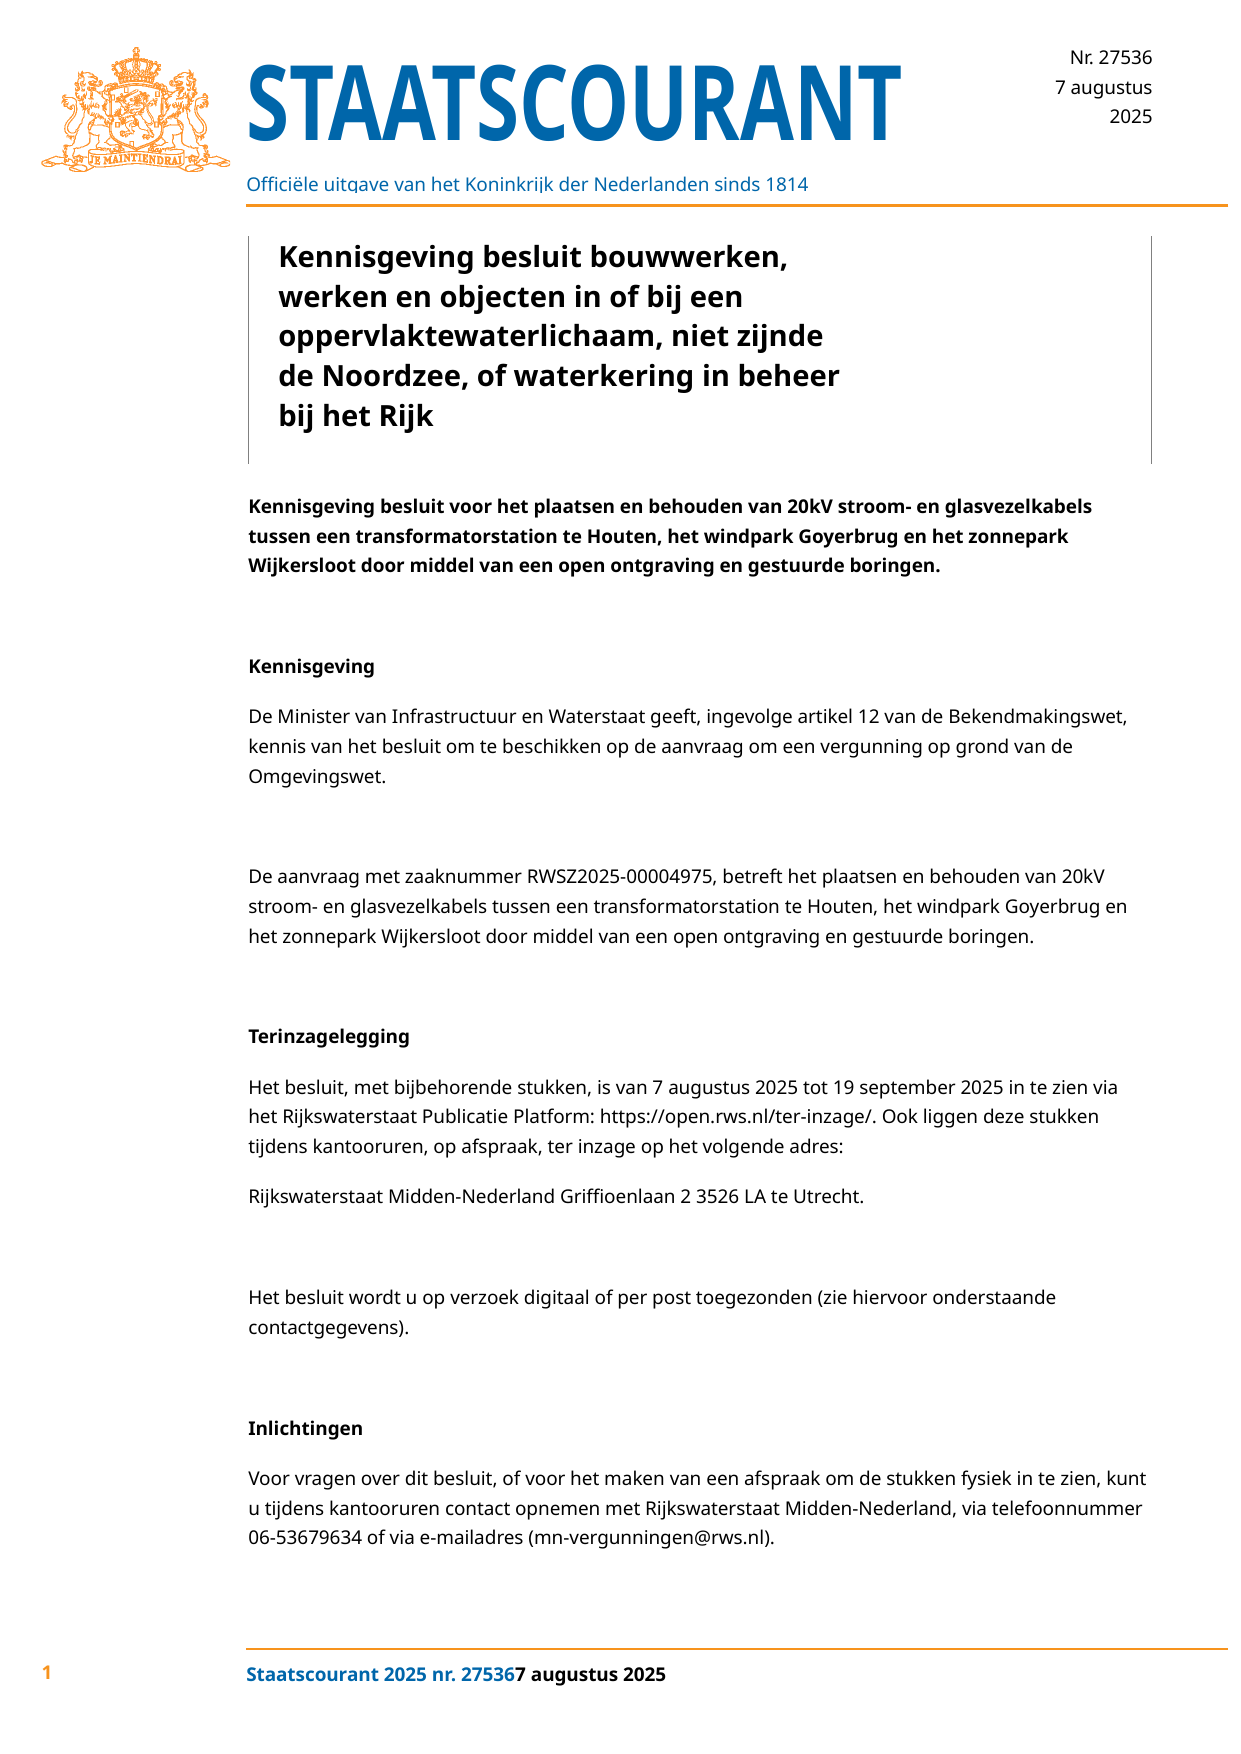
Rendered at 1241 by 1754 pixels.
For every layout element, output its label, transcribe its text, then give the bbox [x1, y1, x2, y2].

text De Minister van Infrastructuur en Waterstaat geeft, ingevolge artikel 12 van de Bekendmakingswet, kennis van het besluit om te beschikken op de aanvraag om een vergunning op grond van de Omgevingswet. [248, 704, 1152, 789]
text Het besluit wordt u op verzoek digitaal of per post toegezonden (zie hiervoor onderstaande contactgegevens). [248, 1284, 1152, 1340]
picture [912, 236, 1090, 414]
text Kennisgeving besluit voor het plaatsen en behouden van 20kV stroom- en glasvezelkabels tussen een transformatorstation te Houten, het windpark Goyerbrug en het zonnepark Wijkersloot door middel van een open ontgraving en gestuurde boringen. [248, 493, 1152, 578]
table_header Kennisgeving besluit bouwwerken, werken en objecten in of bij een oppervlaktewaterlichaam, niet zijnde de Noordzee, of waterkering in beheer bij het Rijk [249, 236, 850, 464]
text Inlichtingen [248, 1415, 1152, 1441]
table_header [1090, 236, 1151, 413]
text Het besluit, met bijbehorende stukken, is van 7 augustus 2025 tot 19 september 2025 in te zien via het Rijkswaterstaat Publicatie Platform: https://open.rws.nl/ter-inzage/. Ook liggen deze stukken tijdens kantooruren, op afspraak, ter inzage op het volgende adres: [248, 1074, 1152, 1159]
table_header [850, 414, 1151, 464]
text De aanvraag met zaaknummer RWSZ2025-00004975, betreft het plaatsen en behouden van 20kV stroom- en glasvezelkabels tussen een transformatorstation te Houten, het windpark Goyerbrug en het zonnepark Wijkersloot door middel van een open ontgraving en gestuurde boringen. [248, 864, 1152, 949]
picture [41, 47, 231, 172]
text Voor vragen over dit besluit, of voor het maken van een afspraak om de stukken fysiek in te zien, kunt u tijdens kantooruren contact opnemen met Rijkswaterstaat Midden-Nederland, via telefoonnummer 06-53679634 of via e-mailadres (mn-vergunningen@rws.nl). [248, 1465, 1152, 1550]
text Kennisgeving [248, 653, 1152, 679]
text Terinzagelegging [248, 1024, 1152, 1049]
text Rijkswaterstaat Midden-Nederland Griffioenlaan 2 3526 LA te Utrecht. [248, 1184, 1152, 1209]
table_header [850, 236, 912, 413]
